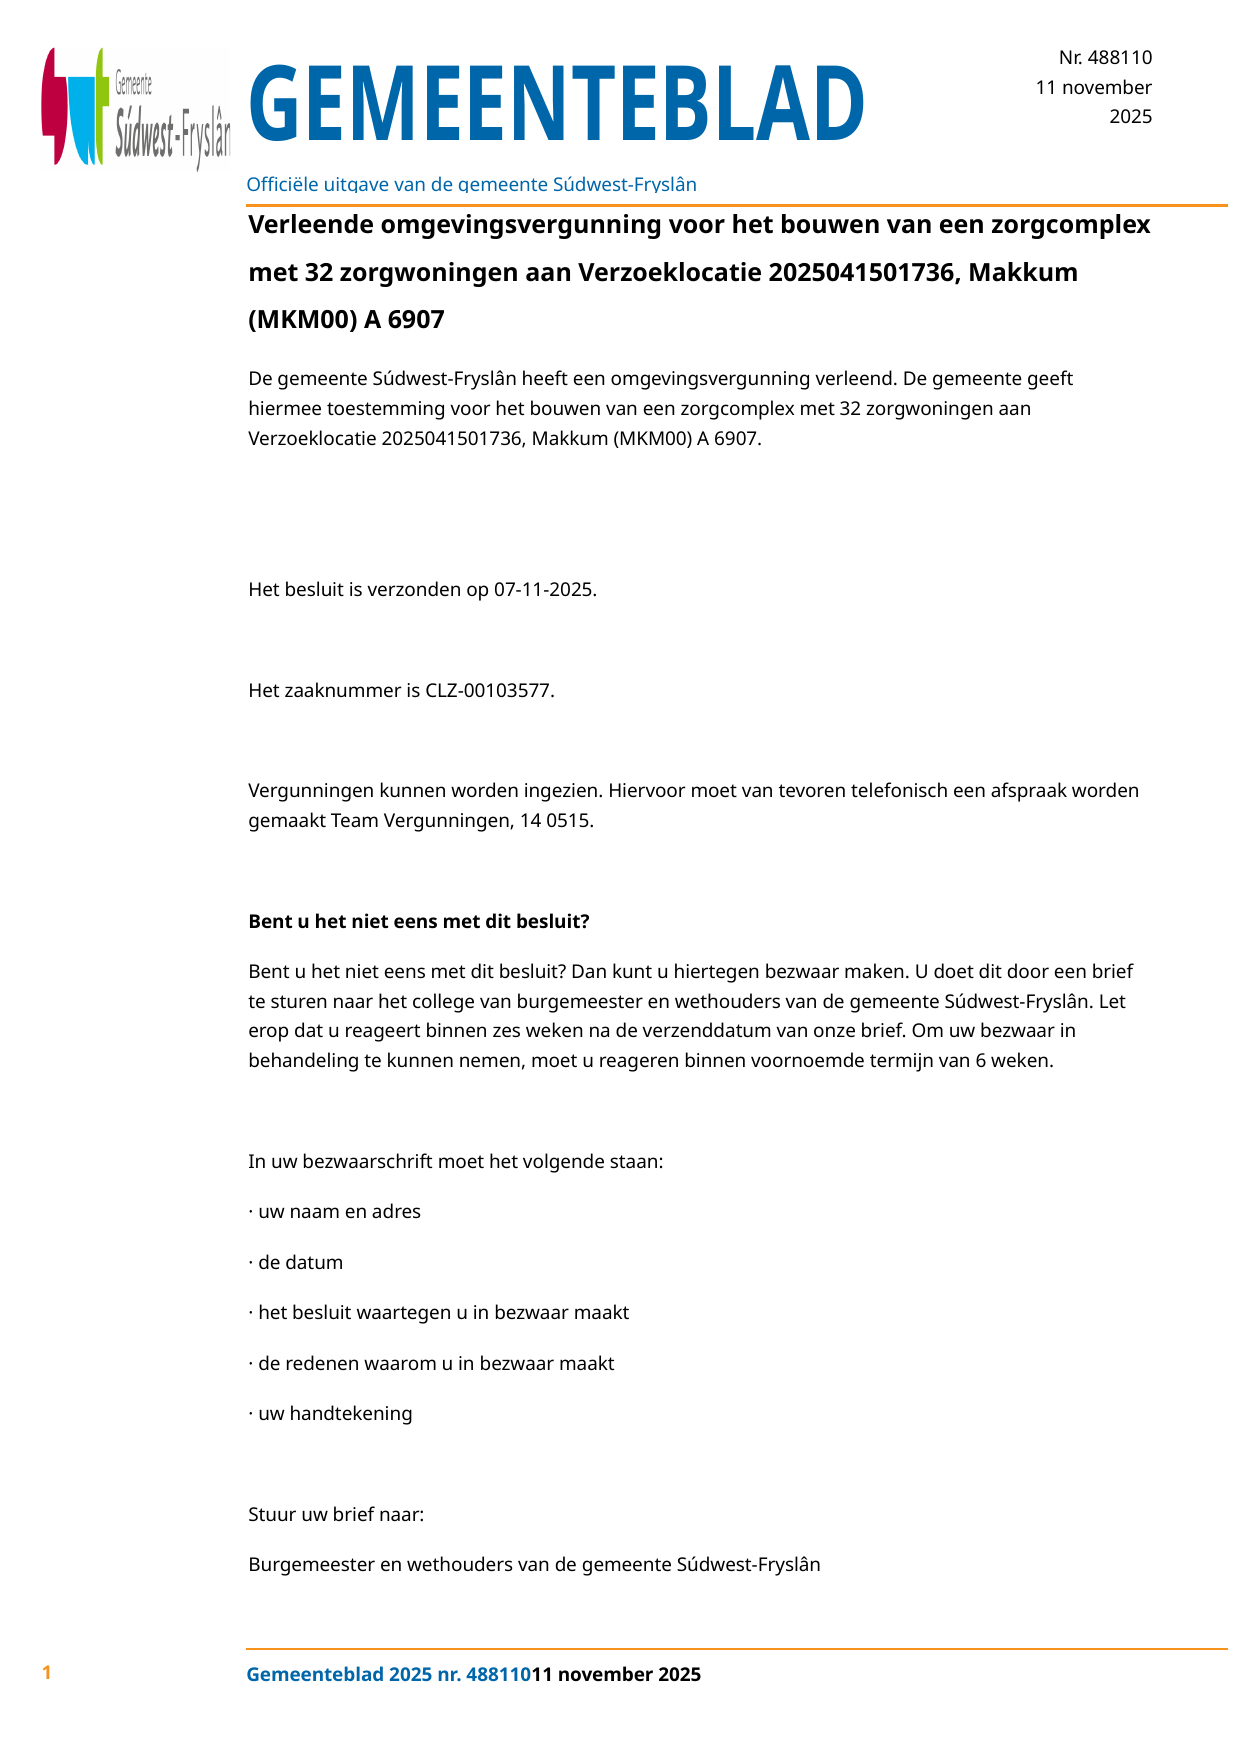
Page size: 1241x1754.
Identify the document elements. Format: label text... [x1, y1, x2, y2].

text Vergunningen kunnen worden ingezien. Hiervoor moet van tevoren telefonisch een afspraak worden gemaakt Team Vergunningen, 14 0515. [248, 778, 1152, 833]
text · het besluit waartegen u in bezwaar maakt [248, 1299, 1152, 1325]
text Stuur uw brief naar: [248, 1501, 1152, 1527]
text Verleende omgevingsvergunning voor het bouwen van een zorgcomplex met 32 zorgwoningen aan Verzoeklocatie 2025041501736, Makkum (MKM00) A 6907 [248, 207, 1152, 336]
text · de redenen waarom u in bezwaar maakt [248, 1350, 1152, 1375]
picture [41, 47, 231, 172]
text · de datum [248, 1249, 1152, 1274]
text In uw bezwaarschrift moet het volgende staan: [248, 1148, 1152, 1174]
text Burgemeester en wethouders van de gemeente Súdwest-Fryslân [248, 1551, 1152, 1577]
text Bent u het niet eens met dit besluit? [248, 908, 1152, 934]
text · uw naam en adres [248, 1198, 1152, 1224]
text De gemeente Súdwest-Fryslân heeft een omgevingsvergunning verleend. De gemeente geeft hiermee toestemming voor het bouwen van een zorgcomplex met 32 zorgwoningen aan Verzoeklocatie 2025041501736, Makkum (MKM00) A 6907. [248, 366, 1152, 450]
text Het besluit is verzonden op 07-11-2025. [248, 576, 1152, 602]
text Bent u het niet eens met dit besluit? Dan kunt u hiertegen bezwaar maken. U doet dit door een brief te sturen naar het college van burgemeester en wethouders van de gemeente Súdwest-Fryslân. Let erop dat u reageert binnen zes weken na de verzenddatum van onze brief. Om uw bezwaar in behandeling te kunnen nemen, moet u reageren binnen voornoemde termijn van 6 weken. [248, 958, 1152, 1073]
text Het zaaknummer is CLZ-00103577. [248, 677, 1152, 702]
text · uw handtekening [248, 1400, 1152, 1426]
